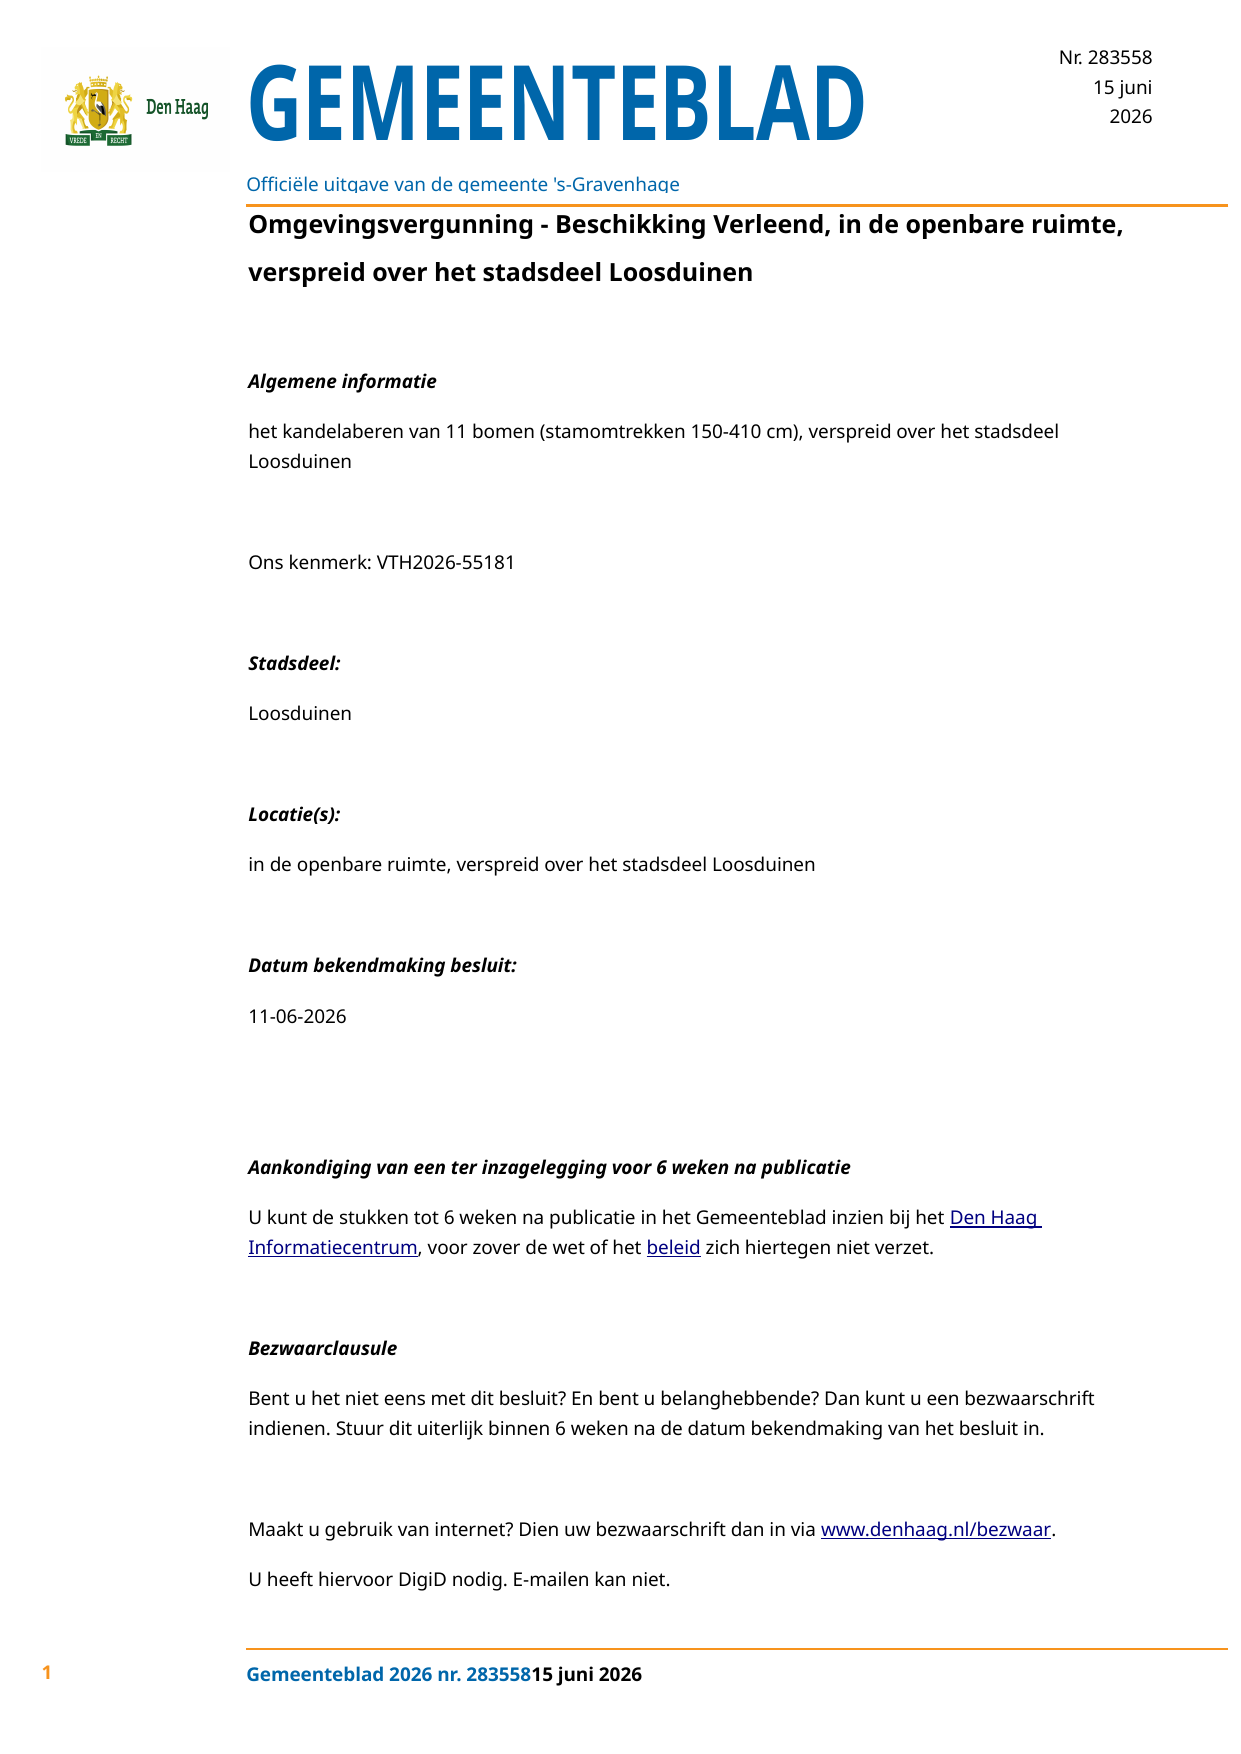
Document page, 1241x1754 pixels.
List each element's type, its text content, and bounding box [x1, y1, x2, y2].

text Omgevingsvergunning - Beschikking Verleend, in de openbare ruimte, verspreid over het stadsdeel Loosduinen [248, 207, 1152, 288]
text in de openbare ruimte, verspreid over het stadsdeel Loosduinen [248, 852, 1152, 877]
text Loosduinen [248, 700, 1152, 726]
text Stadsdeel: [248, 650, 1152, 676]
text 11-06-2026 [248, 1003, 1152, 1029]
text U kunt de stukken tot 6 weken na publicatie in het Gemeenteblad inzien bij het Den Haag Informatiecentrum, voor zover de wet of het beleid zich hiertegen niet verzet. [248, 1204, 1152, 1260]
text Ons kenmerk: VTH2026-55181 [248, 549, 1152, 575]
text Maakt u gebruik van internet? Dien uw bezwaarschrift dan in via www.denhaag.nl/bezwaar. [248, 1516, 1152, 1542]
text Algemene informatie [248, 368, 1152, 394]
text U heeft hiervoor DigiD nodig. E-mailen kan niet. [248, 1566, 1152, 1592]
text Bent u het niet eens met dit besluit? En bent u belanghebbende? Dan kunt u een bezwaarschrift indienen. Stuur dit uiterlijk binnen 6 weken na de datum bekendmaking van het besluit in. [248, 1385, 1152, 1441]
text Aankondiging van een ter inzagelegging voor 6 weken na publicatie [248, 1154, 1152, 1180]
text het kandelaberen van 11 bomen (stamomtrekken 150-410 cm), verspreid over het stadsdeel Loosduinen [248, 419, 1152, 474]
text Locatie(s): [248, 801, 1152, 827]
text Datum bekendmaking besluit: [248, 952, 1152, 978]
text Bezwaarclausule [248, 1335, 1152, 1361]
picture [41, 47, 231, 172]
